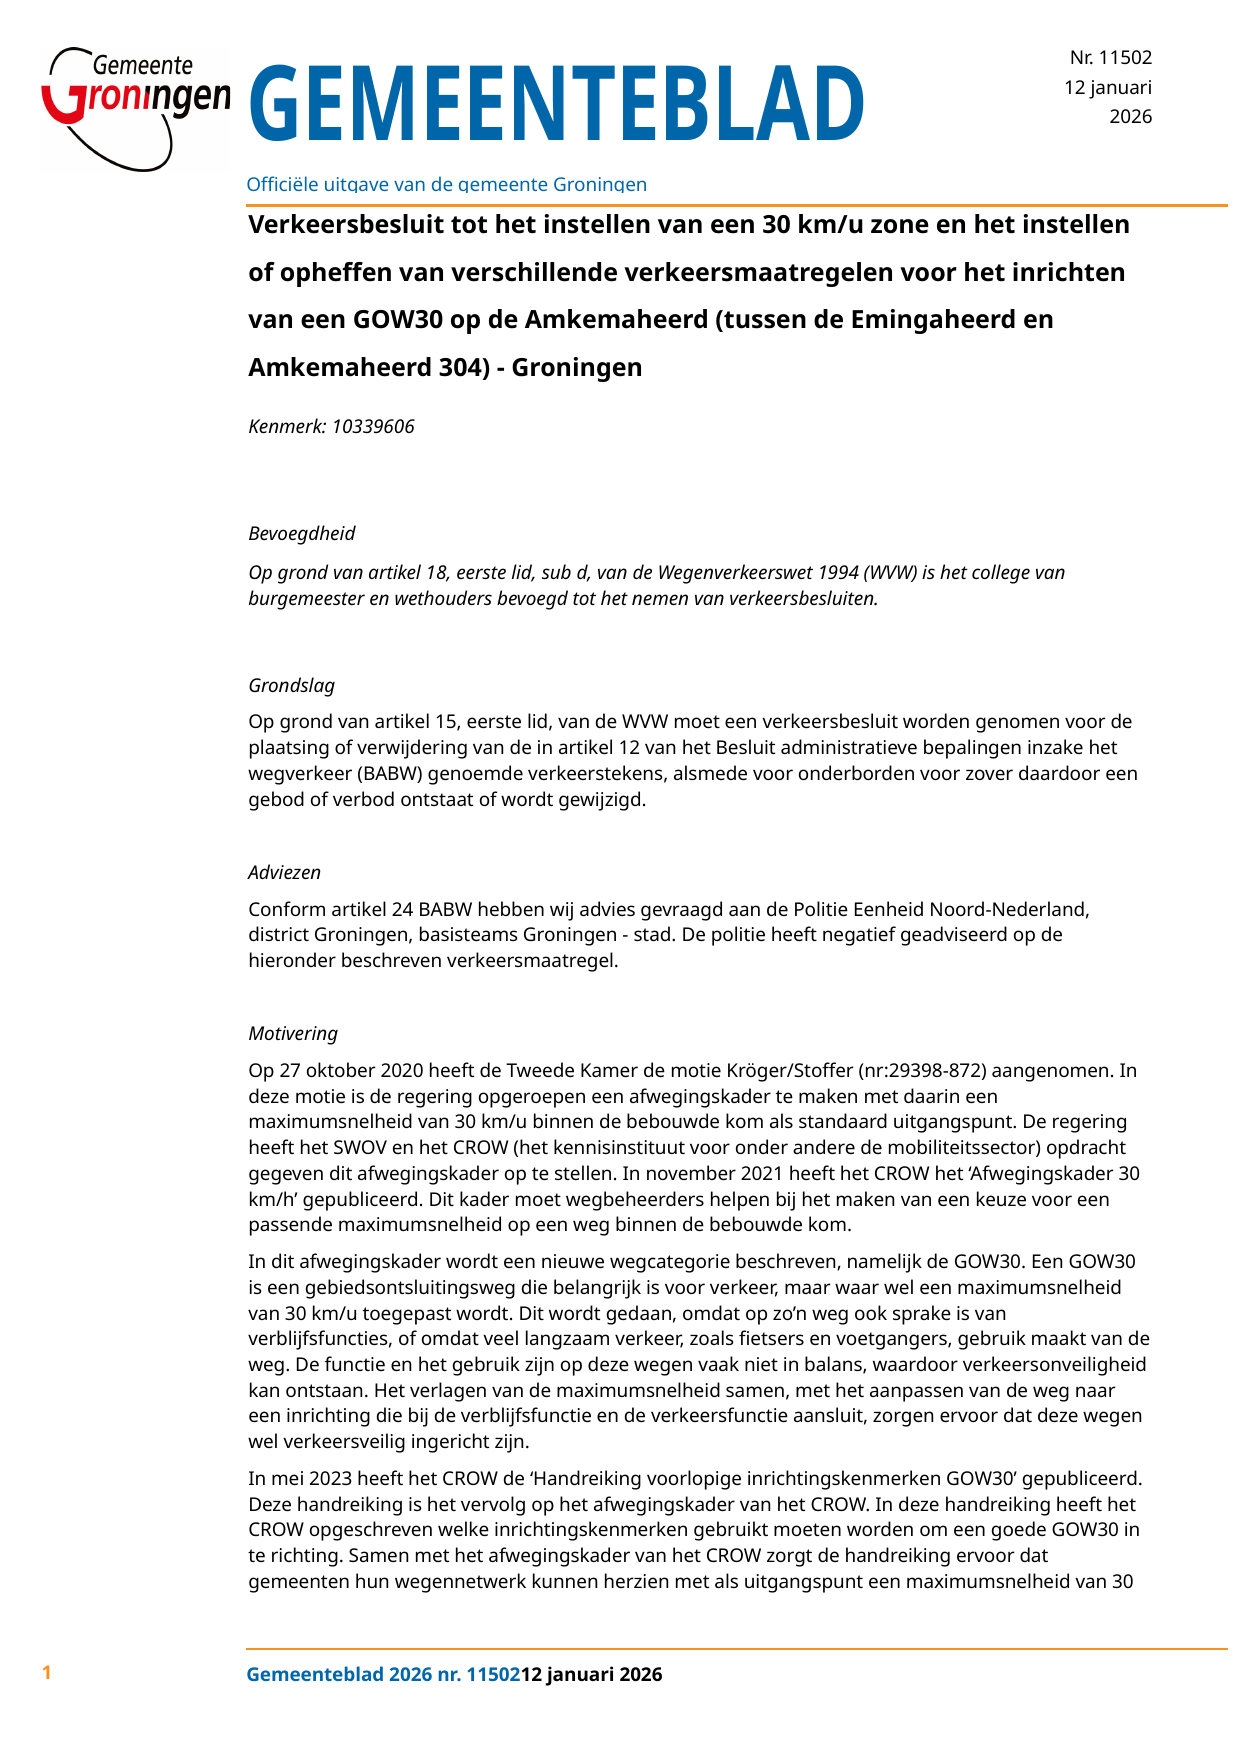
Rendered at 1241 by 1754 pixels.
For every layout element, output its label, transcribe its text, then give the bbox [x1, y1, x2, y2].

picture [41, 47, 231, 172]
text In dit afwegingskader wordt een nieuwe wegcategorie beschreven, namelijk de GOW30. Een GOW30 is een gebiedsontsluitingsweg die belangrijk is voor verkeer, maar waar wel een maximumsnelheid van 30 km/u toegepast wordt. Dit wordt gedaan, omdat op zo’n weg ook sprake is van verblijfsfuncties, of omdat veel langzaam verkeer, zoals fietsers en voetgangers, gebruik maakt van de weg. De functie en het gebruik zijn op deze wegen vaak niet in balans, waardoor verkeersonveiligheid kan ontstaan. Het verlagen van de maximumsnelheid samen, met het aanpassen van de weg naar een inrichting die bij de verblijfsfunctie en de verkeersfunctie aansluit, zorgen ervoor dat deze wegen wel verkeersveilig ingericht zijn. [248, 1248, 1152, 1454]
text Kenmerk: 10339606 [248, 413, 1152, 439]
text Op 27 oktober 2020 heeft de Tweede Kamer de motie Kröger/Stoffer (nr:29398-872) aangenomen. In deze motie is de regering opgeroepen een afwegingskader te maken met daarin een maximumsnelheid van 30 km/u binnen de bebouwde kom als standaard uitgangspunt. De regering heeft het SWOV en het CROW (het kennisinstituut voor onder andere de mobiliteitssector) opdracht gegeven dit afwegingskader op te stellen. In november 2021 heeft het CROW het ‘Afwegingskader 30 km/h’ gepubliceerd. Dit kader moet wegbeheerders helpen bij het maken van een keuze voor een passende maximumsnelheid op een weg binnen de bebouwde kom. [248, 1057, 1152, 1237]
text Bevoegdheid [248, 520, 1152, 546]
text Verkeersbesluit tot het instellen van een 30 km/u zone en het instellen of opheffen van verschillende verkeersmaatregelen voor het inrichten van een GOW30 op de Amkemaheerd (tussen de Emingaheerd en Amkemaheerd 304) - Groningen [248, 207, 1152, 384]
text Op grond van artikel 15, eerste lid, van de WVW moet een verkeersbesluit worden genomen voor de plaatsing of verwijdering van de in artikel 12 van het Besluit administratieve bepalingen inzake het wegverkeer (BABW) genoemde verkeerstekens, alsmede voor onderborden voor zover daardoor een gebod of verbod ontstaat of wordt gewijzigd. [248, 709, 1152, 812]
text Op grond van artikel 18, eerste lid, sub d, van de Wegenverkeerswet 1994 (WVW) is het college van burgemeester en wethouders bevoegd tot het nemen van verkeersbesluiten. [248, 559, 1152, 611]
text Motivering [248, 1021, 1152, 1046]
text Conform artikel 24 BABW hebben wij advies gevraagd aan de Politie Eenheid Noord-Nederland, district Groningen, basisteams Groningen - stad. De politie heeft negatief geadviseerd op de hieronder beschreven verkeersmaatregel. [248, 896, 1152, 973]
text In mei 2023 heeft het CROW de ‘Handreiking voorlopige inrichtingskenmerken GOW30’ gepubliceerd. Deze handreiking is het vervolg op het afwegingskader van het CROW. In deze handreiking heeft het CROW opgeschreven welke inrichtingskenmerken gebruikt moeten worden om een goede GOW30 in te richting. Samen met het afwegingskader van het CROW zorgt de handreiking ervoor dat gemeenten hun wegennetwerk kunnen herzien met als uitgangspunt een maximumsnelheid van 30 [248, 1465, 1152, 1594]
text Grondslag [248, 672, 1152, 698]
text Adviezen [248, 859, 1152, 885]
